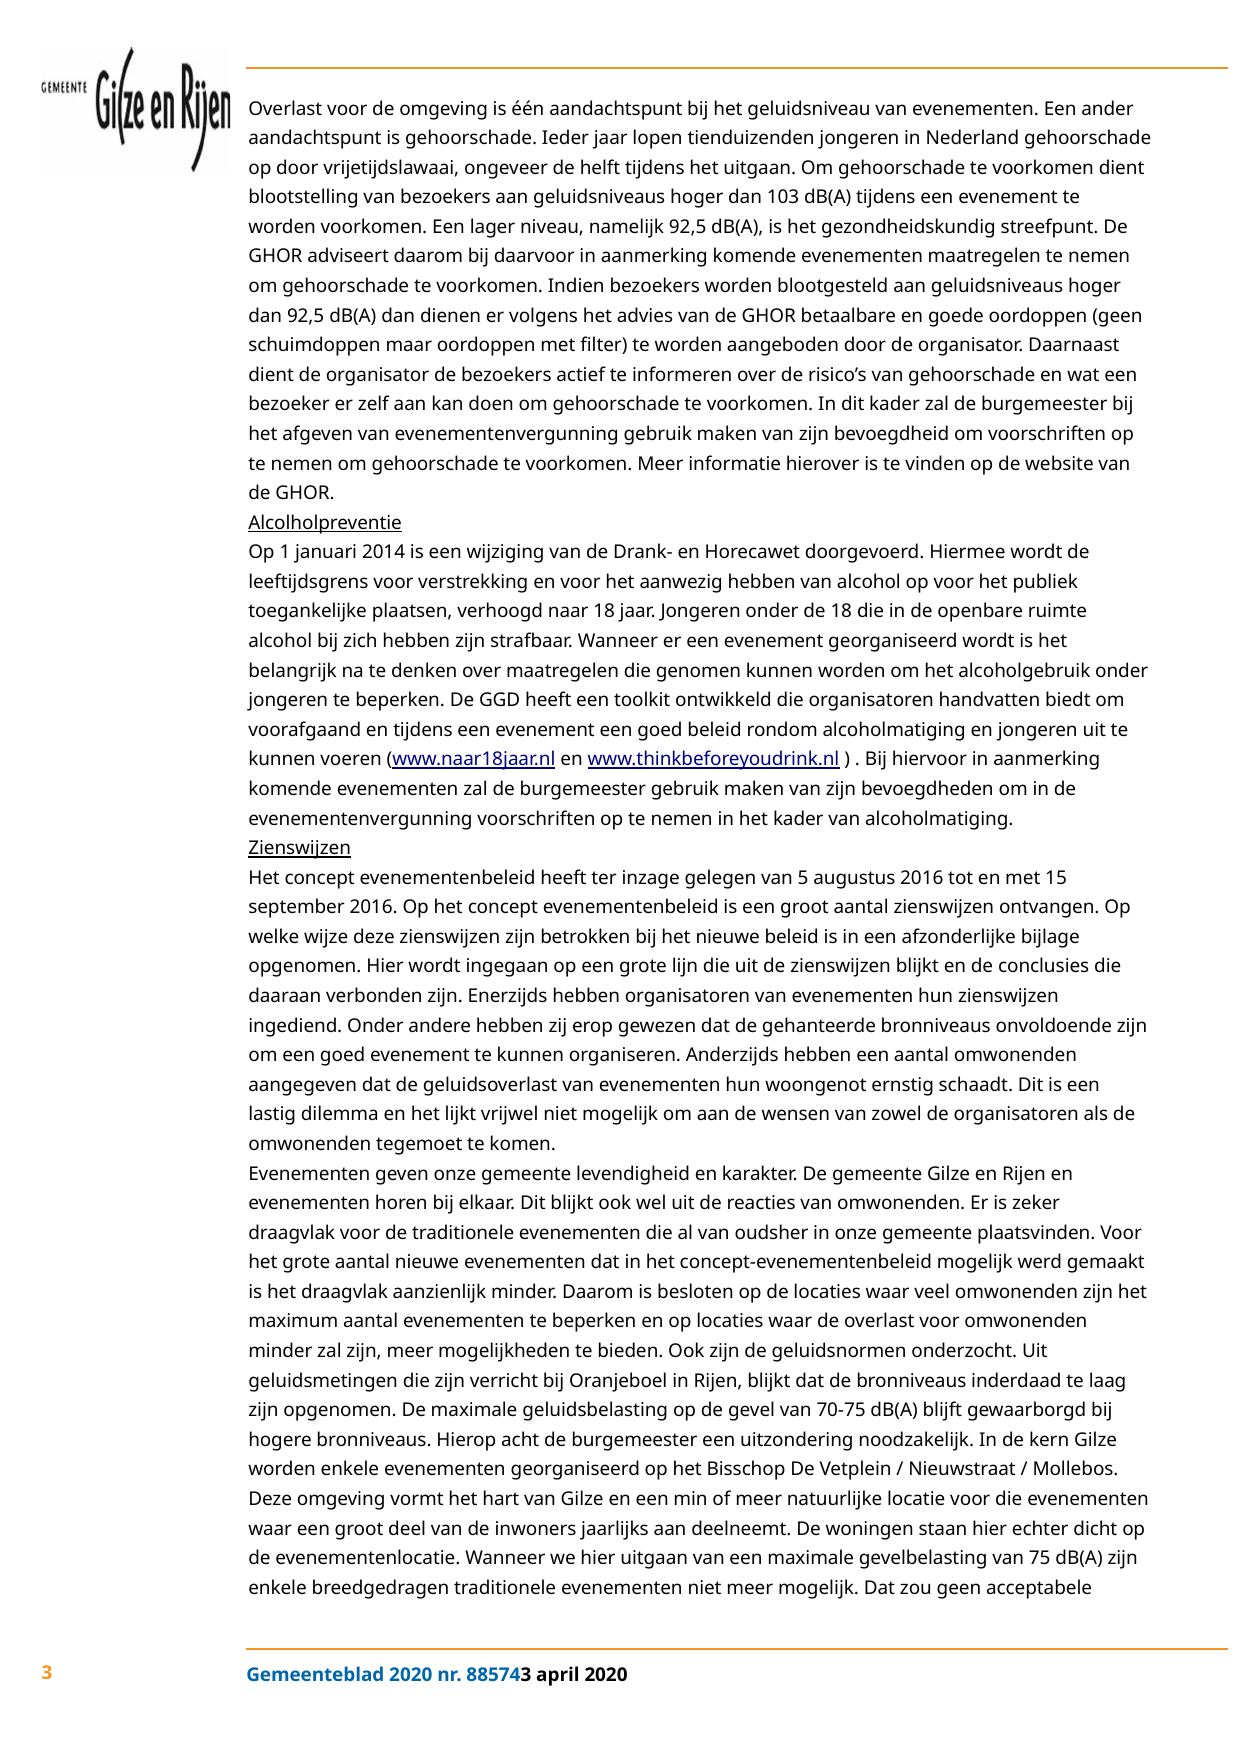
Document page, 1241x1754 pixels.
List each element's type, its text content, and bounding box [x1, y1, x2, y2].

text Overlast voor de omgeving is één aandachtspunt bij het geluidsniveau van evenementen. Een ander aandachtspunt is gehoorschade. Ieder jaar lopen tienduizenden jongeren in Nederland gehoorschade op door vrijetijdslawaai, ongeveer de helft tijdens het uitgaan. Om gehoorschade te voorkomen dient blootstelling van bezoekers aan geluidsniveaus hoger dan 103 dB(A) tijdens een evenement te worden voorkomen. Een lager niveau, namelijk 92,5 dB(A), is het gezondheidskundig streefpunt. De GHOR adviseert daarom bij daarvoor in aanmerking komende evenementen maatregelen te nemen om gehoorschade te voorkomen. Indien bezoekers worden blootgesteld aan geluidsniveaus hoger dan 92,5 dB(A) dan dienen er volgens het advies van de GHOR betaalbare en goede oordoppen (geen schuimdoppen maar oordoppen met filter) te worden aangeboden door de organisator. Daarnaast dient de organisator de bezoekers actief te informeren over de risico’s van gehoorschade en wat een bezoeker er zelf aan kan doen om gehoorschade te voorkomen. In dit kader zal de burgemeester bij het afgeven van evenementenvergunning gebruik maken van zijn bevoegdheid om voorschriften op te nemen om gehoorschade te voorkomen. Meer informatie hierover is te vinden op de website van de GHOR. [248, 95, 1152, 505]
picture [41, 47, 231, 172]
text Het concept evenementenbeleid heeft ter inzage gelegen van 5 augustus 2016 tot en met 15 september 2016. Op het concept evenementenbeleid is een groot aantal zienswijzen ontvangen. Op welke wijze deze zienswijzen zijn betrokken bij het nieuwe beleid is in een afzonderlijke bijlage opgenomen. Hier wordt ingegaan op een grote lijn die uit de zienswijzen blijkt en de conclusies die daaraan verbonden zijn. Enerzijds hebben organisatoren van evenementen hun zienswijzen ingediend. Onder andere hebben zij erop gewezen dat de gehanteerde bronniveaus onvoldoende zijn om een goed evenement te kunnen organiseren. Anderzijds hebben een aantal omwonenden aangegeven dat de geluidsoverlast van evenementen hun woongenot ernstig schaadt. Dit is een lastig dilemma en het lijkt vrijwel niet mogelijk om aan de wensen van zowel de organisatoren als de omwonenden tegemoet te komen. [248, 864, 1152, 1156]
text Evenementen geven onze gemeente levendigheid en karakter. De gemeente Gilze en Rijen en evenementen horen bij elkaar. Dit blijkt ook wel uit de reacties van omwonenden. Er is zeker draagvlak voor de traditionele evenementen die al van oudsher in onze gemeente plaatsvinden. Voor het grote aantal nieuwe evenementen dat in het concept-evenementenbeleid mogelijk werd gemaakt is het draagvlak aanzienlijk minder. Daarom is besloten op de locaties waar veel omwonenden zijn het maximum aantal evenementen te beperken en op locaties waar de overlast voor omwonenden minder zal zijn, meer mogelijkheden te bieden. Ook zijn de geluidsnormen onderzocht. Uit geluidsmetingen die zijn verricht bij Oranjeboel in Rijen, blijkt dat de bronniveaus inderdaad te laag zijn opgenomen. De maximale geluidsbelasting op de gevel van 70-75 dB(A) blijft gewaarborgd bij hogere bronniveaus. Hierop acht de burgemeester een uitzondering noodzakelijk. In de kern Gilze worden enkele evenementen georganiseerd op het Bisschop De Vetplein / Nieuwstraat / Mollebos. Deze omgeving vormt het hart van Gilze en een min of meer natuurlijke locatie voor die evenementen waar een groot deel van de inwoners jaarlijks aan deelneemt. De woningen staan hier echter dicht op de evenementenlocatie. Wanneer we hier uitgaan van een maximale gevelbelasting van 75 dB(A) zijn enkele breedgedragen traditionele evenementen niet meer mogelijk. Dat zou geen acceptabele [248, 1160, 1152, 1600]
text Zienswijzen [248, 834, 1152, 860]
text Op 1 januari 2014 is een wijziging van de Drank- en Horecawet doorgevoerd. Hiermee wordt de [248, 538, 1152, 564]
text toegankelijke plaatsen, verhoogd naar 18 jaar. Jongeren onder de 18 die in de openbare ruimte alcohol bij zich hebben zijn strafbaar. Wanneer er een evenement georganiseerd wordt is het belangrijk na te denken over maatregelen die genomen kunnen worden om het alcoholgebruik onder jongeren te beperken. De GGD heeft een toolkit ontwikkeld die organisatoren handvatten biedt om voorafgaand en tijdens een evenement een goed beleid rondom alcoholmatiging en jongeren uit te kunnen voeren (www.naar18jaar.nl en www.thinkbeforeyoudrink.nl ) . Bij hiervoor in aanmerking komende evenementen zal de burgemeester gebruik maken van zijn bevoegdheden om in de evenementenvergunning voorschriften op te nemen in het kader van alcoholmatiging. [248, 598, 1152, 831]
text leeftijdsgrens voor verstrekking en voor het aanwezig hebben van alcohol op voor het publiek [248, 568, 1152, 594]
text Alcolholpreventie [248, 509, 1152, 535]
